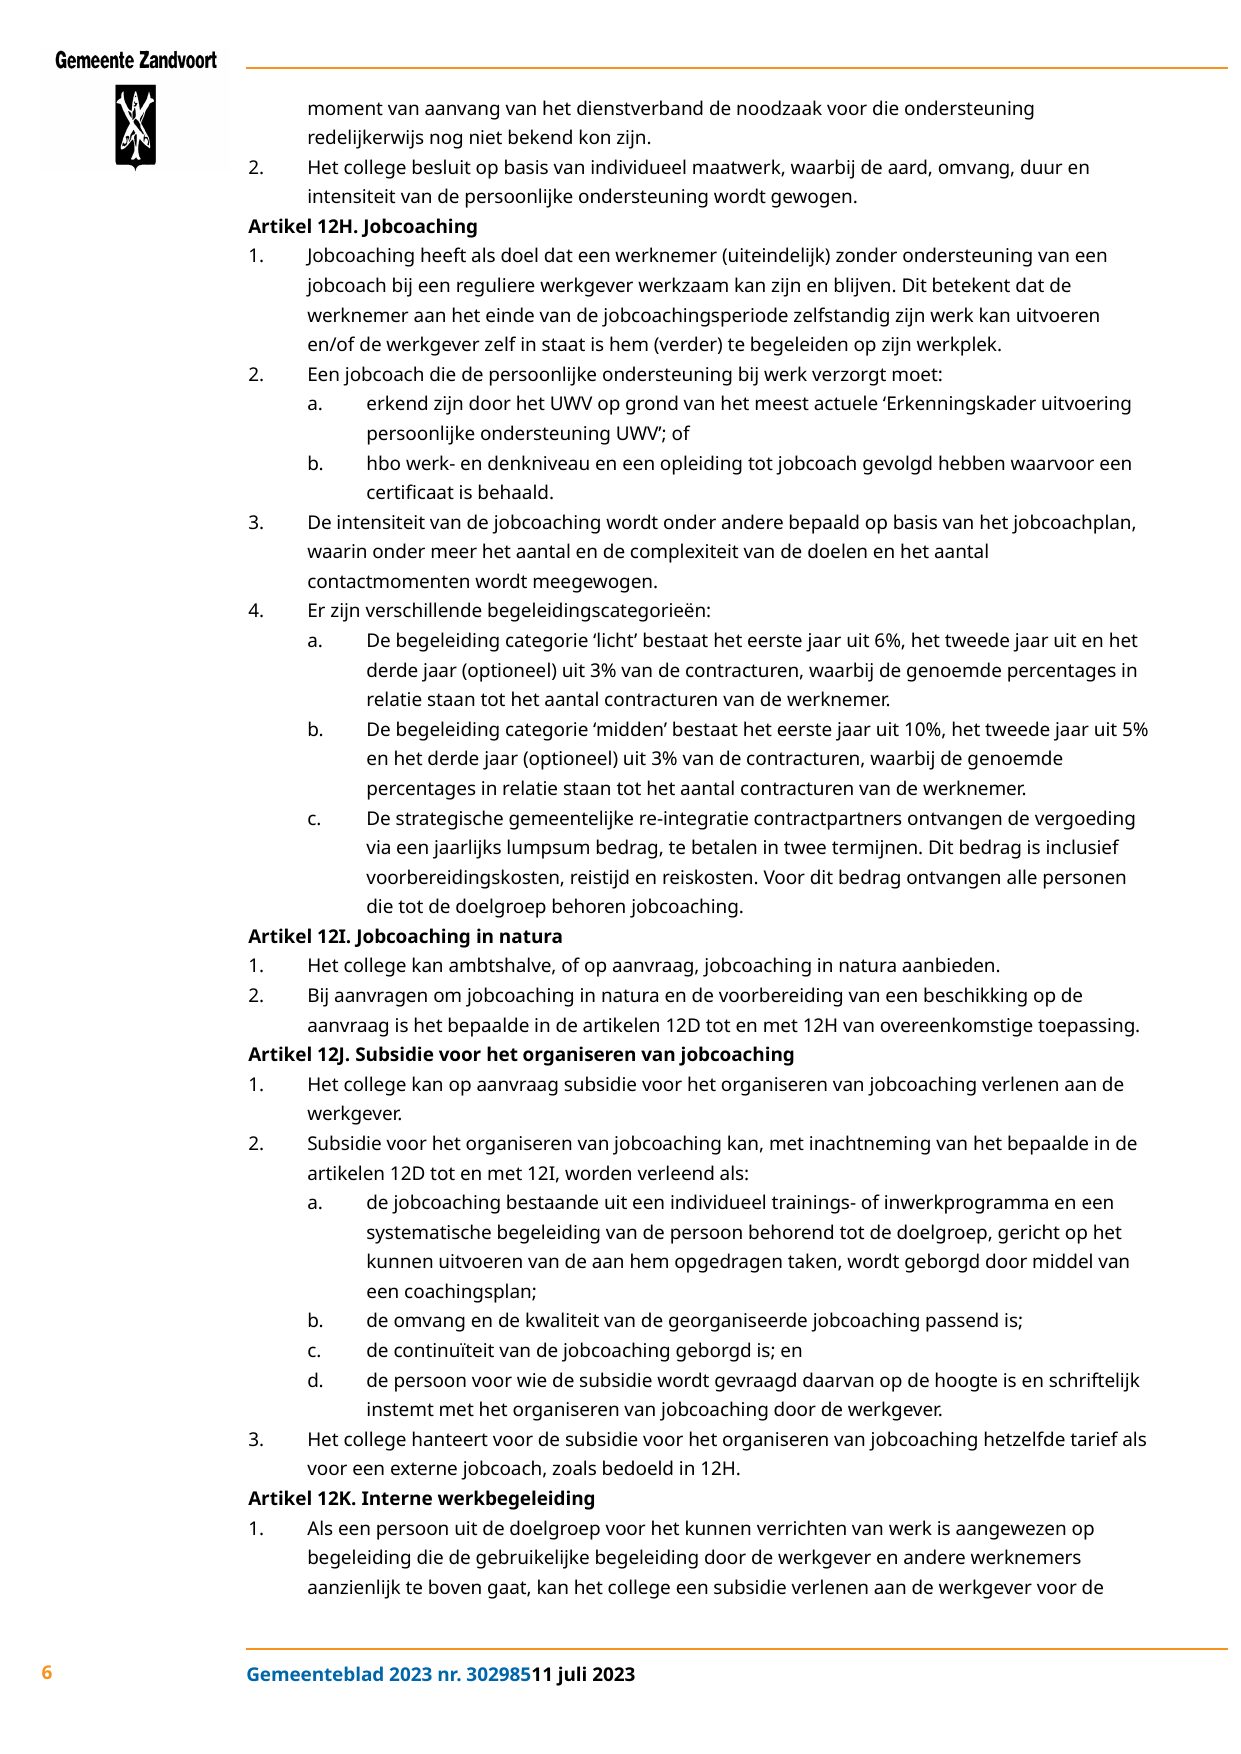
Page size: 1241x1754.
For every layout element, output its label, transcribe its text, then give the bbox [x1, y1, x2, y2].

list Bij aanvragen om jobcoaching in natura en de voorbereiding van een beschikking op de aanvraag is het bepaalde in de artikelen 12D tot en met 12H van overeenkomstige toepassing. [248, 982, 1152, 1038]
list de persoon voor wie de subsidie wordt gevraagd daarvan op de hoogte is en schriftelijk instemt met het organiseren van jobcoaching door de werkgever. [307, 1367, 1152, 1422]
list erkend zijn door het UWV op grond van het meest actuele ‘Erkenningskader uitvoering persoonlijke ondersteuning UWV’; of [307, 391, 1152, 446]
list Het college hanteert voor de subsidie voor het organiseren van jobcoaching hetzelfde tarief als voor een externe jobcoach, zoals bedoeld in 12H. [248, 1426, 1152, 1481]
list Het college kan ambtshalve, of op aanvraag, jobcoaching in natura aanbieden. [248, 953, 1152, 978]
list Er zijn verschillende begeleidingscategorieën: [248, 598, 1152, 623]
list hbo werk- en denkniveau en een opleiding tot jobcoach gevolgd hebben waarvoor een certificaat is behaald. [307, 450, 1152, 505]
list moment van aanvang van het dienstverband de noodzaak voor die ondersteuning redelijkerwijs nog niet bekend kon zijn. [248, 95, 1152, 150]
list Jobcoaching heeft als doel dat een werknemer (uiteindelijk) zonder ondersteuning van een jobcoach bij een reguliere werkgever werkzaam kan zijn en blijven. Dit betekent dat de werknemer aan het einde van de jobcoachingsperiode zelfstandig zijn werk kan uitvoeren en/of de werkgever zelf in staat is hem (verder) te begeleiden op zijn werkplek. [248, 243, 1152, 357]
list de jobcoaching bestaande uit een individueel trainings- of inwerkprogramma en een systematische begeleiding van de persoon behorend tot de doelgroep, gericht op het kunnen uitvoeren van de aan hem opgedragen taken, wordt geborgd door middel van een coachingsplan; [307, 1189, 1152, 1304]
list Het college besluit op basis van individueel maatwerk, waarbij de aard, omvang, duur en intensiteit van de persoonlijke ondersteuning wordt gewogen. [248, 154, 1152, 209]
list De strategische gemeentelijke re-integratie contractpartners ontvangen de vergoeding via een jaarlijks lumpsum bedrag, te betalen in twee termijnen. Dit bedrag is inclusief voorbereidingskosten, reistijd en reiskosten. Voor dit bedrag ontvangen alle personen die tot de doelgroep behoren jobcoaching. [307, 805, 1152, 919]
list de omvang en de kwaliteit van de georganiseerde jobcoaching passend is; [307, 1308, 1152, 1333]
text Artikel 12J. Subsidie voor het organiseren van jobcoaching [248, 1041, 1152, 1067]
list Als een persoon uit de doelgroep voor het kunnen verrichten van werk is aangewezen op begeleiding die de gebruikelijke begeleiding door de werkgever en andere werknemers aanzienlijk te boven gaat, kan het college een subsidie verlenen aan de werkgever voor de [248, 1515, 1152, 1600]
text Artikel 12I. Jobcoaching in natura [248, 923, 1152, 949]
list Het college kan op aanvraag subsidie voor het organiseren van jobcoaching verlenen aan de werkgever. [248, 1071, 1152, 1126]
list Een jobcoach die de persoonlijke ondersteuning bij werk verzorgt moet: [248, 361, 1152, 387]
text Artikel 12K. Interne werkbegeleiding [248, 1485, 1152, 1511]
list Subsidie voor het organiseren van jobcoaching kan, met inachtneming van het bepaalde in de artikelen 12D tot en met 12I, worden verleend als: [248, 1130, 1152, 1186]
text Artikel 12H. Jobcoaching [248, 213, 1152, 239]
list De begeleiding categorie ‘midden’ bestaat het eerste jaar uit 10%, het tweede jaar uit 5% en het derde jaar (optioneel) uit 3% van de contracturen, waarbij de genoemde percentages in relatie staan tot het aantal contracturen van de werknemer. [307, 716, 1152, 801]
list de continuïteit van de jobcoaching geborgd is; en [307, 1337, 1152, 1363]
list De intensiteit van de jobcoaching wordt onder andere bepaald op basis van het jobcoachplan, waarin onder meer het aantal en de complexiteit van de doelen en het aantal contactmomenten wordt meegewogen. [248, 509, 1152, 594]
list De begeleiding categorie ‘licht’ bestaat het eerste jaar uit 6%, het tweede jaar uit en het derde jaar (optioneel) uit 3% van de contracturen, waarbij de genoemde percentages in relatie staan tot het aantal contracturen van de werknemer. [307, 627, 1152, 712]
picture [41, 47, 231, 172]
